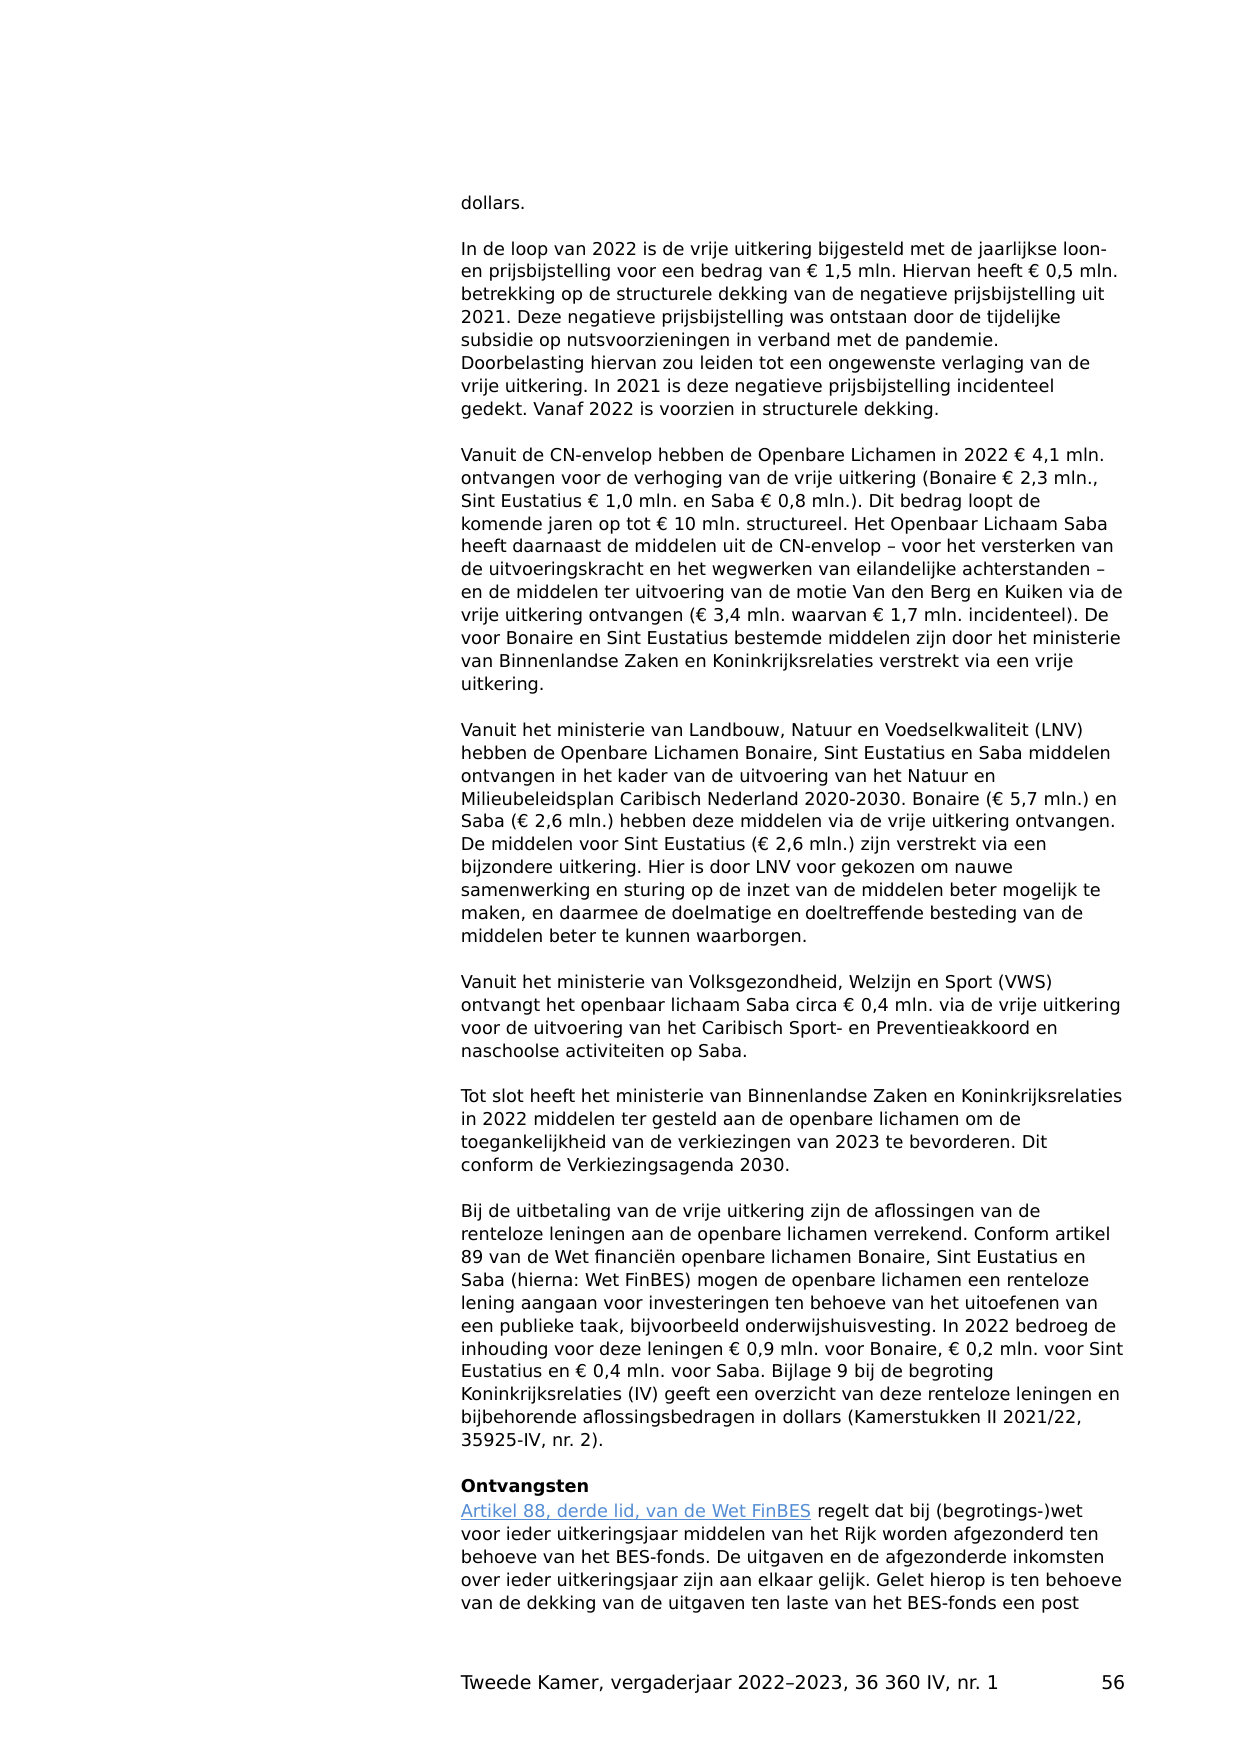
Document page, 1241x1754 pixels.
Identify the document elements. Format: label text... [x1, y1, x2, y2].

text dollars. [461, 191, 1125, 214]
text Vanuit het ministerie van Volksgezondheid, Welzijn en Sport (VWS) ontvangt het openbaar lichaam Saba circa € 0,4 mln. via de vrije uitkering voor de uitvoering van het Caribisch Sport- en Preventieakkoord en naschoolse activiteiten op Saba. [461, 970, 1125, 1062]
text Artikel 88, derde lid, van de Wet FinBES regelt dat bij (begrotings-)wet voor ieder uitkeringsjaar middelen van het Rijk worden afgezonderd ten behoeve van het BES-fonds. De uitgaven en de afgezonderde inkomsten over ieder uitkeringsjaar zijn aan elkaar gelijk. Gelet hierop is ten behoeve van de dekking van de uitgaven ten laste van het BES-fonds een post [461, 1499, 1125, 1614]
text Vanuit het ministerie van Landbouw, Natuur en Voedselkwaliteit (LNV) hebben de Openbare Lichamen Bonaire, Sint Eustatius en Saba middelen ontvangen in het kader van de uitvoering van het Natuur en Milieubeleidsplan Caribisch Nederland 2020-2030. Bonaire (€ 5,7 mln.) en Saba (€ 2,6 mln.) hebben deze middelen via de vrije uitkering ontvangen. De middelen voor Sint Eustatius (€ 2,6 mln.) zijn verstrekt via een bijzondere uitkering. Hier is door LNV voor gekozen om nauwe samenwerking en sturing op de inzet van de middelen beter mogelijk te maken, en daarmee de doelmatige en doeltreffende besteding van de middelen beter te kunnen waarborgen. [461, 718, 1125, 947]
text In de loop van 2022 is de vrije uitkering bijgesteld met de jaarlijkse loon- en prijsbijstelling voor een bedrag van € 1,5 mln. Hiervan heeft € 0,5 mln. betrekking op de structurele dekking van de negatieve prijsbijstelling uit 2021. Deze negatieve prijsbijstelling was ontstaan door de tijdelijke subsidie op nutsvoorzieningen in verband met de pandemie. Doorbelasting hiervan zou leiden tot een ongewenste verlaging van de vrije uitkering. In 2021 is deze negatieve prijsbijstelling incidenteel gedekt. Vanaf 2022 is voorzien in structurele dekking. [461, 237, 1125, 420]
text Ontvangsten [461, 1474, 1125, 1497]
text Tot slot heeft het ministerie van Binnenlandse Zaken en Koninkrijksrelaties in 2022 middelen ter gesteld aan de openbare lichamen om de toegankelijkheid van de verkiezingen van 2023 te bevorderen. Dit conform de Verkiezingsagenda 2030. [461, 1084, 1125, 1176]
text Vanuit de CN-envelop hebben de Openbare Lichamen in 2022 € 4,1 mln. ontvangen voor de verhoging van de vrije uitkering (Bonaire € 2,3 mln., Sint Eustatius € 1,0 mln. en Saba € 0,8 mln.). Dit bedrag loopt de komende jaren op tot € 10 mln. structureel. Het Openbaar Lichaam Saba heeft daarnaast de middelen uit de CN-envelop – voor het versterken van de uitvoeringskracht en het wegwerken van eilandelijke achterstanden – en de middelen ter uitvoering van de motie Van den Berg en Kuiken via de vrije uitkering ontvangen (€ 3,4 mln. waarvan € 1,7 mln. incidenteel). De voor Bonaire en Sint Eustatius bestemde middelen zijn door het ministerie van Binnenlandse Zaken en Koninkrijksrelaties verstrekt via een vrije uitkering. [461, 443, 1125, 695]
text Bij de uitbetaling van de vrije uitkering zijn de aflossingen van de renteloze leningen aan de openbare lichamen verrekend. Conform artikel 89 van de Wet financiën openbare lichamen Bonaire, Sint Eustatius en Saba (hierna: Wet FinBES) mogen de openbare lichamen een renteloze lening aangaan voor investeringen ten behoeve van het uitoefenen van een publieke taak, bijvoorbeeld onderwijshuisvesting. In 2022 bedroeg de inhouding voor deze leningen € 0,9 mln. voor Bonaire, € 0,2 mln. voor Sint Eustatius en € 0,4 mln. voor Saba. Bijlage 9 bij de begroting Koninkrijksrelaties (IV) geeft een overzicht van deze renteloze leningen en bijbehorende aflossingsbedragen in dollars (Kamerstukken II 2021/22, 35925-IV, nr. 2). [461, 1199, 1125, 1451]
